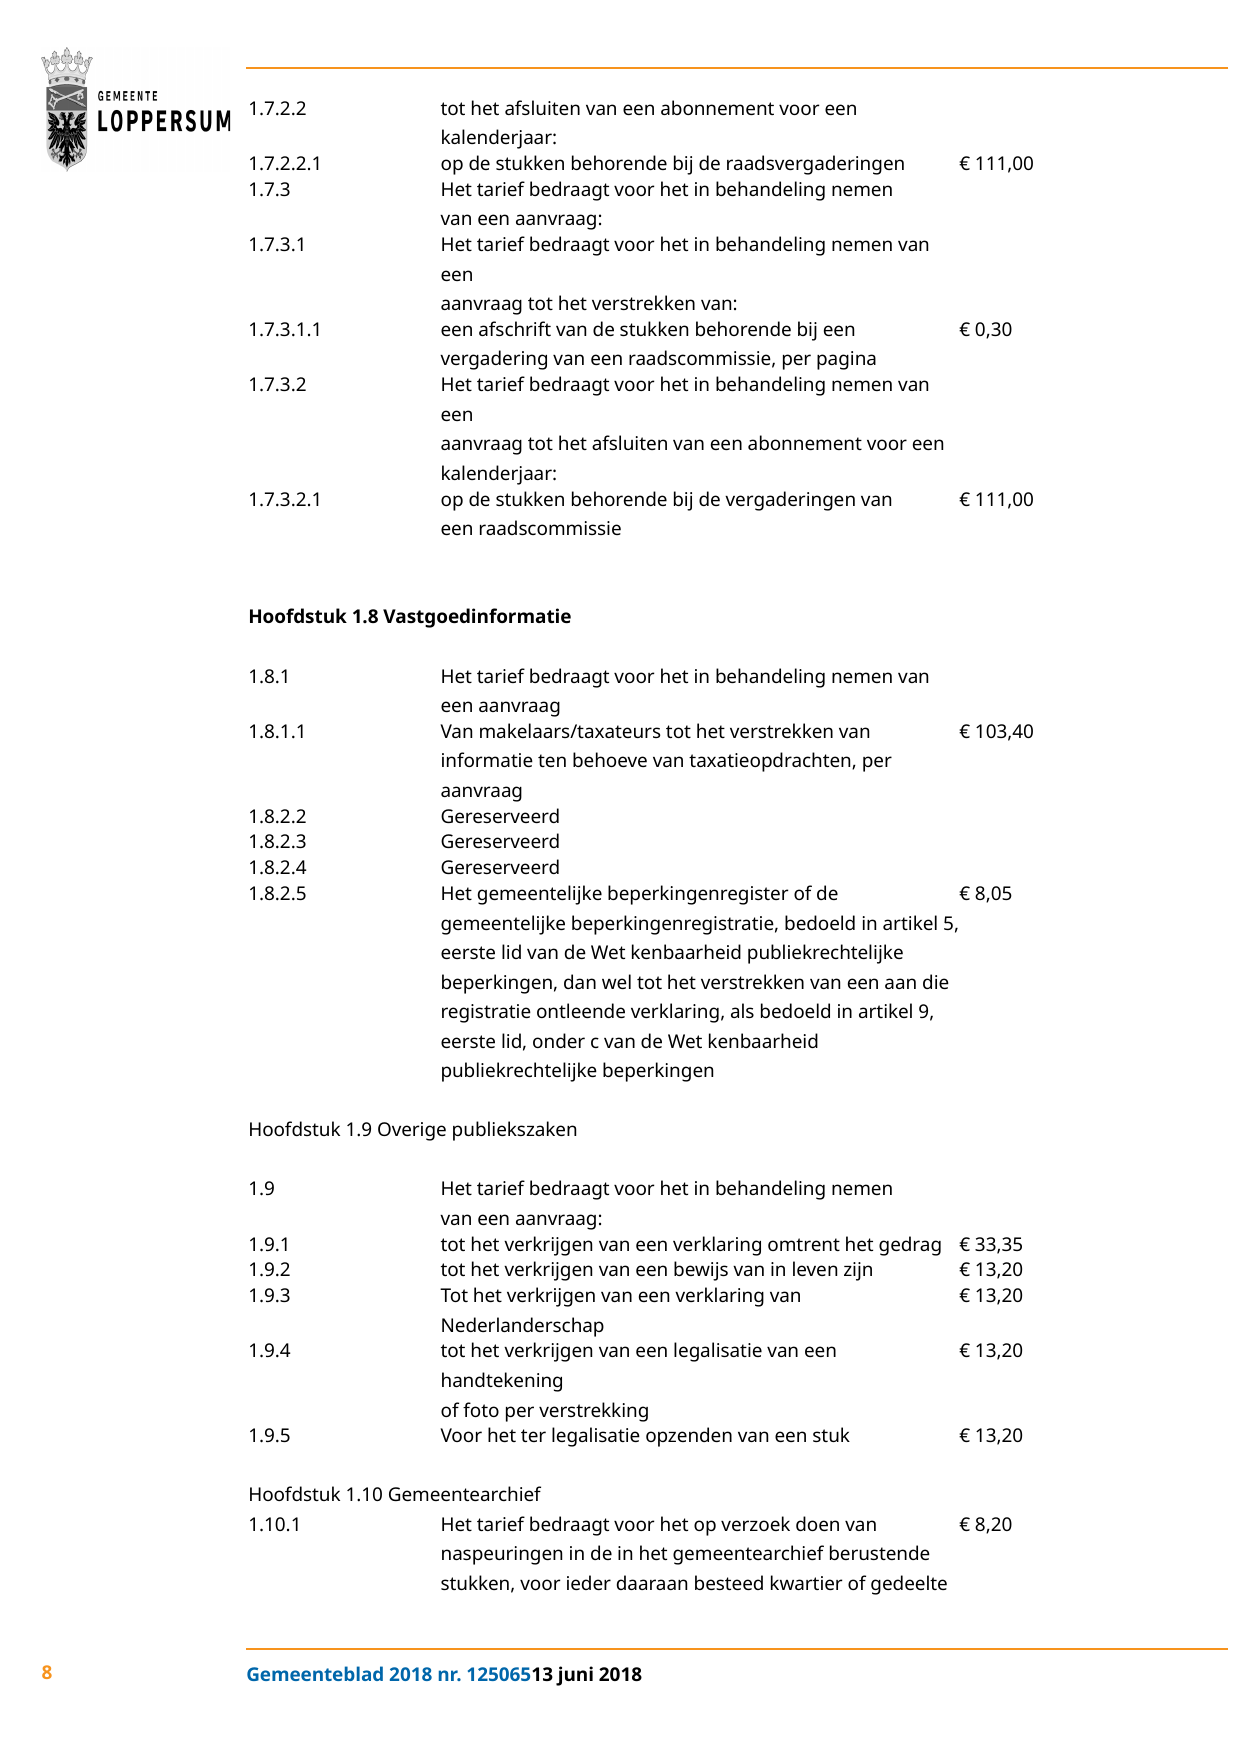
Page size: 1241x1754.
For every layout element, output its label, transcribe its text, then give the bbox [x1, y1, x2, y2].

table_cell een afschrift van de stukken behorende bij een vergadering van een raadscommissie, per pagina [440, 316, 959, 371]
table_cell tot het verkrijgen van een legalisatie van een handtekening of foto per verstrekking [440, 1338, 959, 1422]
table_cell 1.8.2.4 [248, 855, 440, 880]
table_header Het tarief bedraagt voor het in behandeling nemen van een aanvraag: [440, 1176, 959, 1231]
table_cell 1.8.2.2 [248, 803, 440, 829]
table_header Het tarief bedraagt voor het op verzoek doen van naspeuringen in de in het gemeentearchief berustende stukken, voor ieder daaraan besteed kwartier of gedeelte [440, 1511, 959, 1596]
table_cell [959, 829, 1152, 854]
table_cell op de stukken behorende bij de raadsvergaderingen [440, 150, 959, 176]
table_cell 1.7.3.1 [248, 231, 440, 316]
table_cell 1.8.2.3 [248, 829, 440, 854]
table_header [959, 663, 1152, 718]
table_cell tot het afsluiten van een abonnement voor een kalenderjaar: [440, 95, 959, 150]
table_cell [959, 803, 1152, 829]
table_cell op de stukken behorende bij de vergaderingen van een raadscommissie [440, 486, 959, 541]
text Hoofdstuk 1.10 Gemeentearchief [248, 1481, 1152, 1507]
table_cell 1.9.2 [248, 1257, 440, 1282]
table_cell € 33,35 [959, 1231, 1152, 1257]
table_header Het tarief bedraagt voor het in behandeling nemen van een aanvraag [440, 663, 959, 718]
table_cell € 13,20 [959, 1282, 1152, 1338]
text Hoofdstuk 1.8 Vastgoedinformatie [248, 603, 1152, 629]
table_cell € 13,20 [959, 1257, 1152, 1282]
table_header 1.10.1 [248, 1511, 440, 1596]
table_cell [959, 231, 1152, 316]
table_cell 1.7.3 [248, 176, 440, 231]
table_cell € 111,00 [959, 150, 1152, 176]
table_cell € 0,30 [959, 316, 1152, 371]
table_cell [959, 176, 1152, 231]
table_cell Tot het verkrijgen van een verklaring van Nederlanderschap [440, 1282, 959, 1338]
table_cell 1.7.3.1.1 [248, 316, 440, 371]
table_cell € 111,00 [959, 486, 1152, 541]
table_header 1.8.1 [248, 663, 440, 718]
table_cell 1.9.5 [248, 1423, 440, 1448]
table_cell Gereserveerd [440, 855, 959, 880]
table_header € 8,20 [959, 1511, 1152, 1596]
table_cell 1.7.2.2.1 [248, 150, 440, 176]
table_cell € 8,05 [959, 880, 1152, 1083]
table_cell 1.8.2.5 [248, 880, 440, 1083]
table_cell Van makelaars/taxateurs tot het verstrekken van informatie ten behoeve van taxatieopdrachten, per aanvraag [440, 718, 959, 803]
table_cell 1.7.2.2 [248, 95, 440, 150]
table_cell Het gemeentelijke beperkingenregister of de gemeentelijke beperkingenregistratie, bedoeld in artikel 5, eerste lid van de Wet kenbaarheid publiekrechtelijke beperkingen, dan wel tot het verstrekken van een aan die registratie ontleende verklaring, als bedoeld in artikel 9, eerste lid, onder c van de Wet kenbaarheid publiekrechtelijke beperkingen [440, 880, 959, 1083]
table_cell Het tarief bedraagt voor het in behandeling nemen van een aanvraag: [440, 176, 959, 231]
table_cell Het tarief bedraagt voor het in behandeling nemen van een aanvraag tot het verstrekken van: [440, 231, 959, 316]
table_cell € 103,40 [959, 718, 1152, 803]
table_cell 1.9.4 [248, 1338, 440, 1422]
table_cell € 13,20 [959, 1423, 1152, 1448]
table_header [959, 1176, 1152, 1231]
table_cell Voor het ter legalisatie opzenden van een stuk [440, 1423, 959, 1448]
table_cell 1.7.3.2.1 [248, 486, 440, 541]
table_cell [959, 855, 1152, 880]
table_cell Gereserveerd [440, 803, 959, 829]
table_cell 1.7.3.2 [248, 371, 440, 486]
table_cell tot het verkrijgen van een bewijs van in leven zijn [440, 1257, 959, 1282]
table_cell 1.8.1.1 [248, 718, 440, 803]
table_cell € 13,20 [959, 1338, 1152, 1422]
table_cell Gereserveerd [440, 829, 959, 854]
table_cell [959, 371, 1152, 486]
table_cell 1.9.3 [248, 1282, 440, 1338]
table_header 1.9 [248, 1176, 440, 1231]
table_cell tot het verkrijgen van een verklaring omtrent het gedrag [440, 1231, 959, 1257]
table_cell [959, 95, 1152, 150]
table_cell Het tarief bedraagt voor het in behandeling nemen van een aanvraag tot het afsluiten van een abonnement voor een kalenderjaar: [440, 371, 959, 486]
text Hoofdstuk 1.9 Overige publiekszaken [248, 1116, 1152, 1142]
picture [41, 47, 231, 172]
table_cell 1.9.1 [248, 1231, 440, 1257]
